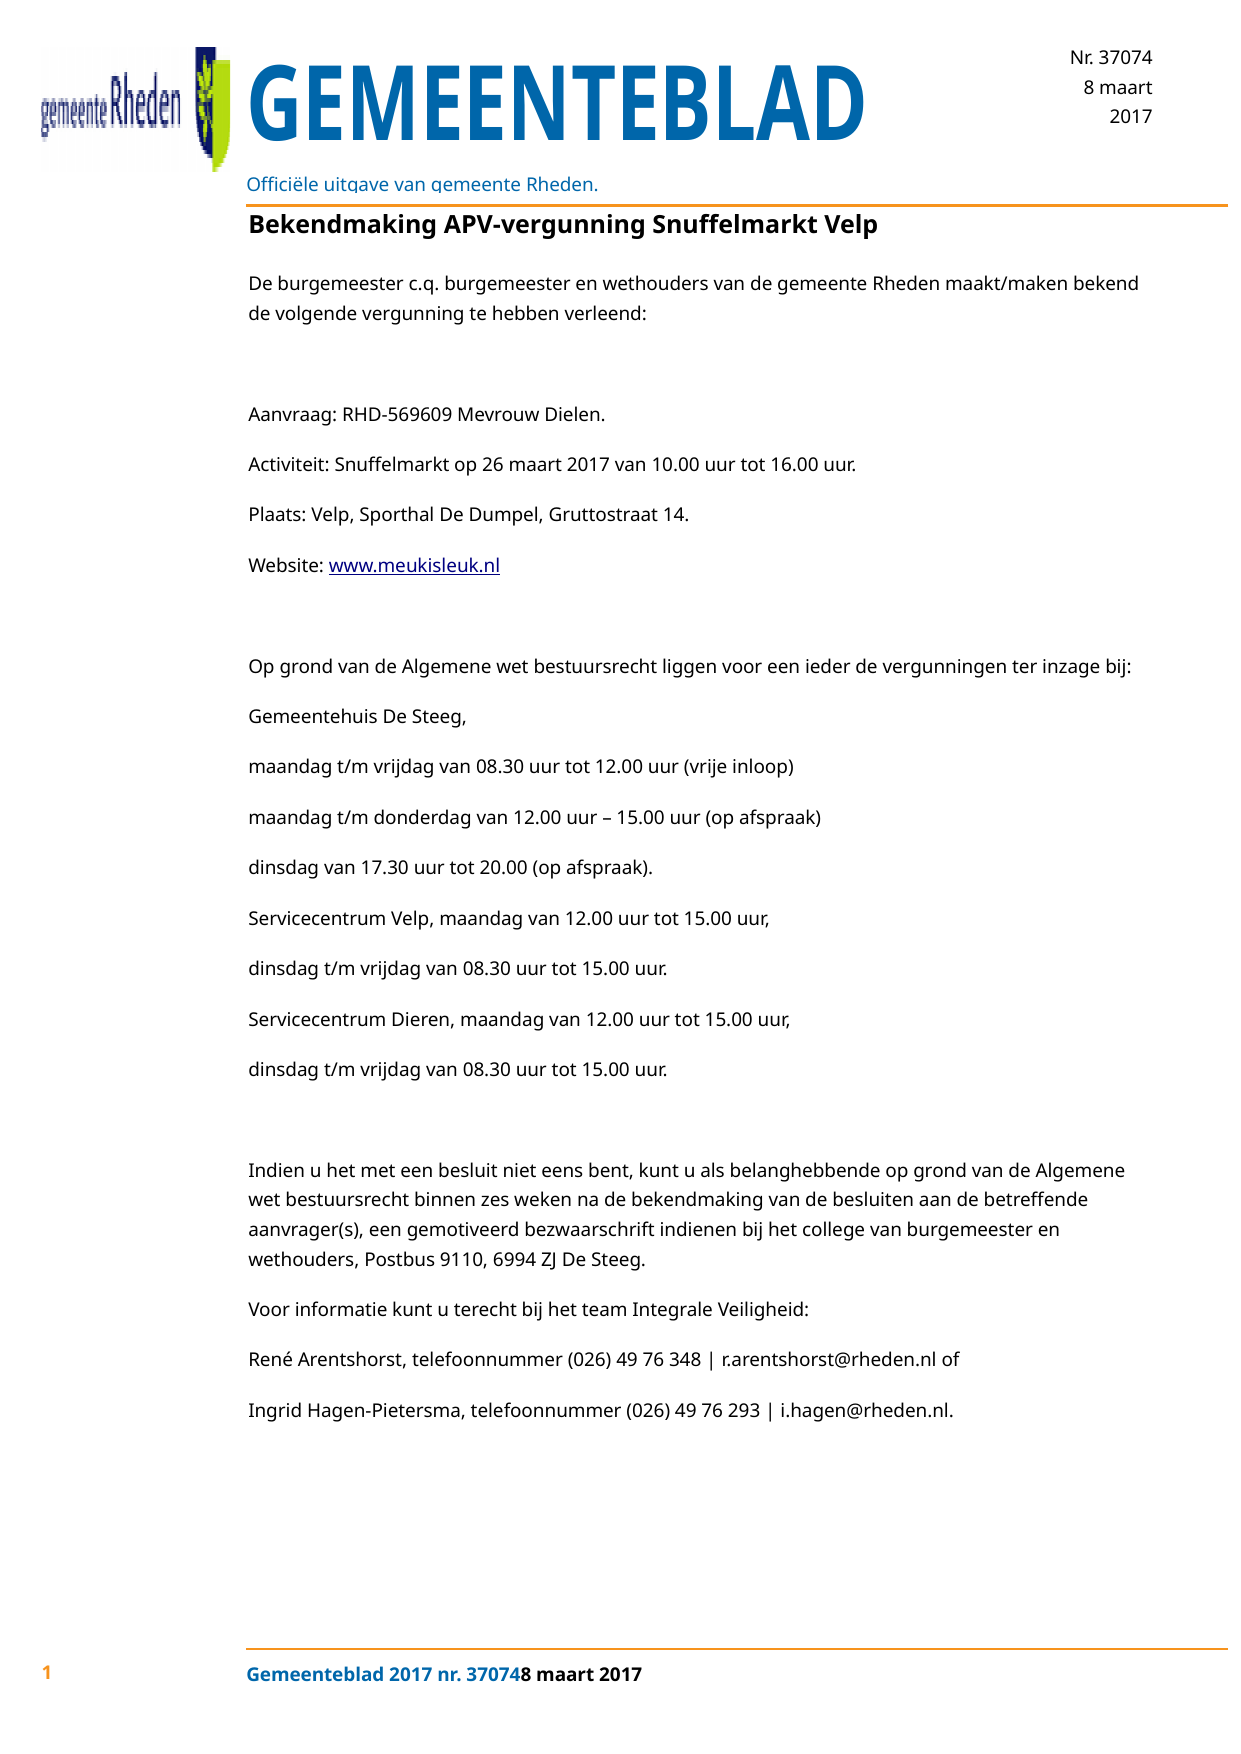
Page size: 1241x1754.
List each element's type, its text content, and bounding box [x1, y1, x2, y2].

text Bekendmaking APV-vergunning Snuffelmarkt Velp [248, 207, 1152, 241]
text dinsdag t/m vrijdag van 08.30 uur tot 15.00 uur. [248, 955, 1152, 981]
text Aanvraag: RHD-569609 Mevrouw Dielen. [248, 401, 1152, 426]
text maandag t/m donderdag van 12.00 uur – 15.00 uur (op afspraak) [248, 804, 1152, 830]
text Website: www.meukisleuk.nl [248, 552, 1152, 578]
text René Arentshorst, telefoonnummer (026) 49 76 348 | r.arentshorst@rheden.nl of [248, 1347, 1152, 1372]
picture [41, 47, 231, 172]
text Servicecentrum Velp, maandag van 12.00 uur tot 15.00 uur, [248, 905, 1152, 931]
text Indien u het met een besluit niet eens bent, kunt u als belanghebbende op grond van de Algemene wet bestuursrecht binnen zes weken na de bekendmaking van de besluiten aan de betreffende aanvrager(s), een gemotiveerd bezwaarschrift indienen bij het college van burgemeester en wethouders, Postbus 9110, 6994 ZJ De Steeg. [248, 1157, 1152, 1271]
text De burgemeester c.q. burgemeester en wethouders van de gemeente Rheden maakt/maken bekend de volgende vergunning te hebben verleend: [248, 270, 1152, 326]
text Servicecentrum Dieren, maandag van 12.00 uur tot 15.00 uur, [248, 1006, 1152, 1031]
text maandag t/m vrijdag van 08.30 uur tot 12.00 uur (vrije inloop) [248, 754, 1152, 779]
text Ingrid Hagen-Pietersma, telefoonnummer (026) 49 76 293 | i.hagen@rheden.nl. [248, 1397, 1152, 1423]
text Op grond van de Algemene wet bestuursrecht liggen voor een ieder de vergunningen ter inzage bij: [248, 653, 1152, 678]
text dinsdag van 17.30 uur tot 20.00 (op afspraak). [248, 854, 1152, 880]
text Plaats: Velp, Sporthal De Dumpel, Gruttostraat 14. [248, 502, 1152, 527]
text Activiteit: Snuffelmarkt op 26 maart 2017 van 10.00 uur tot 16.00 uur. [248, 451, 1152, 477]
text Voor informatie kunt u terecht bij het team Integrale Veiligheid: [248, 1296, 1152, 1322]
text dinsdag t/m vrijdag van 08.30 uur tot 15.00 uur. [248, 1056, 1152, 1082]
text Gemeentehuis De Steeg, [248, 703, 1152, 729]
